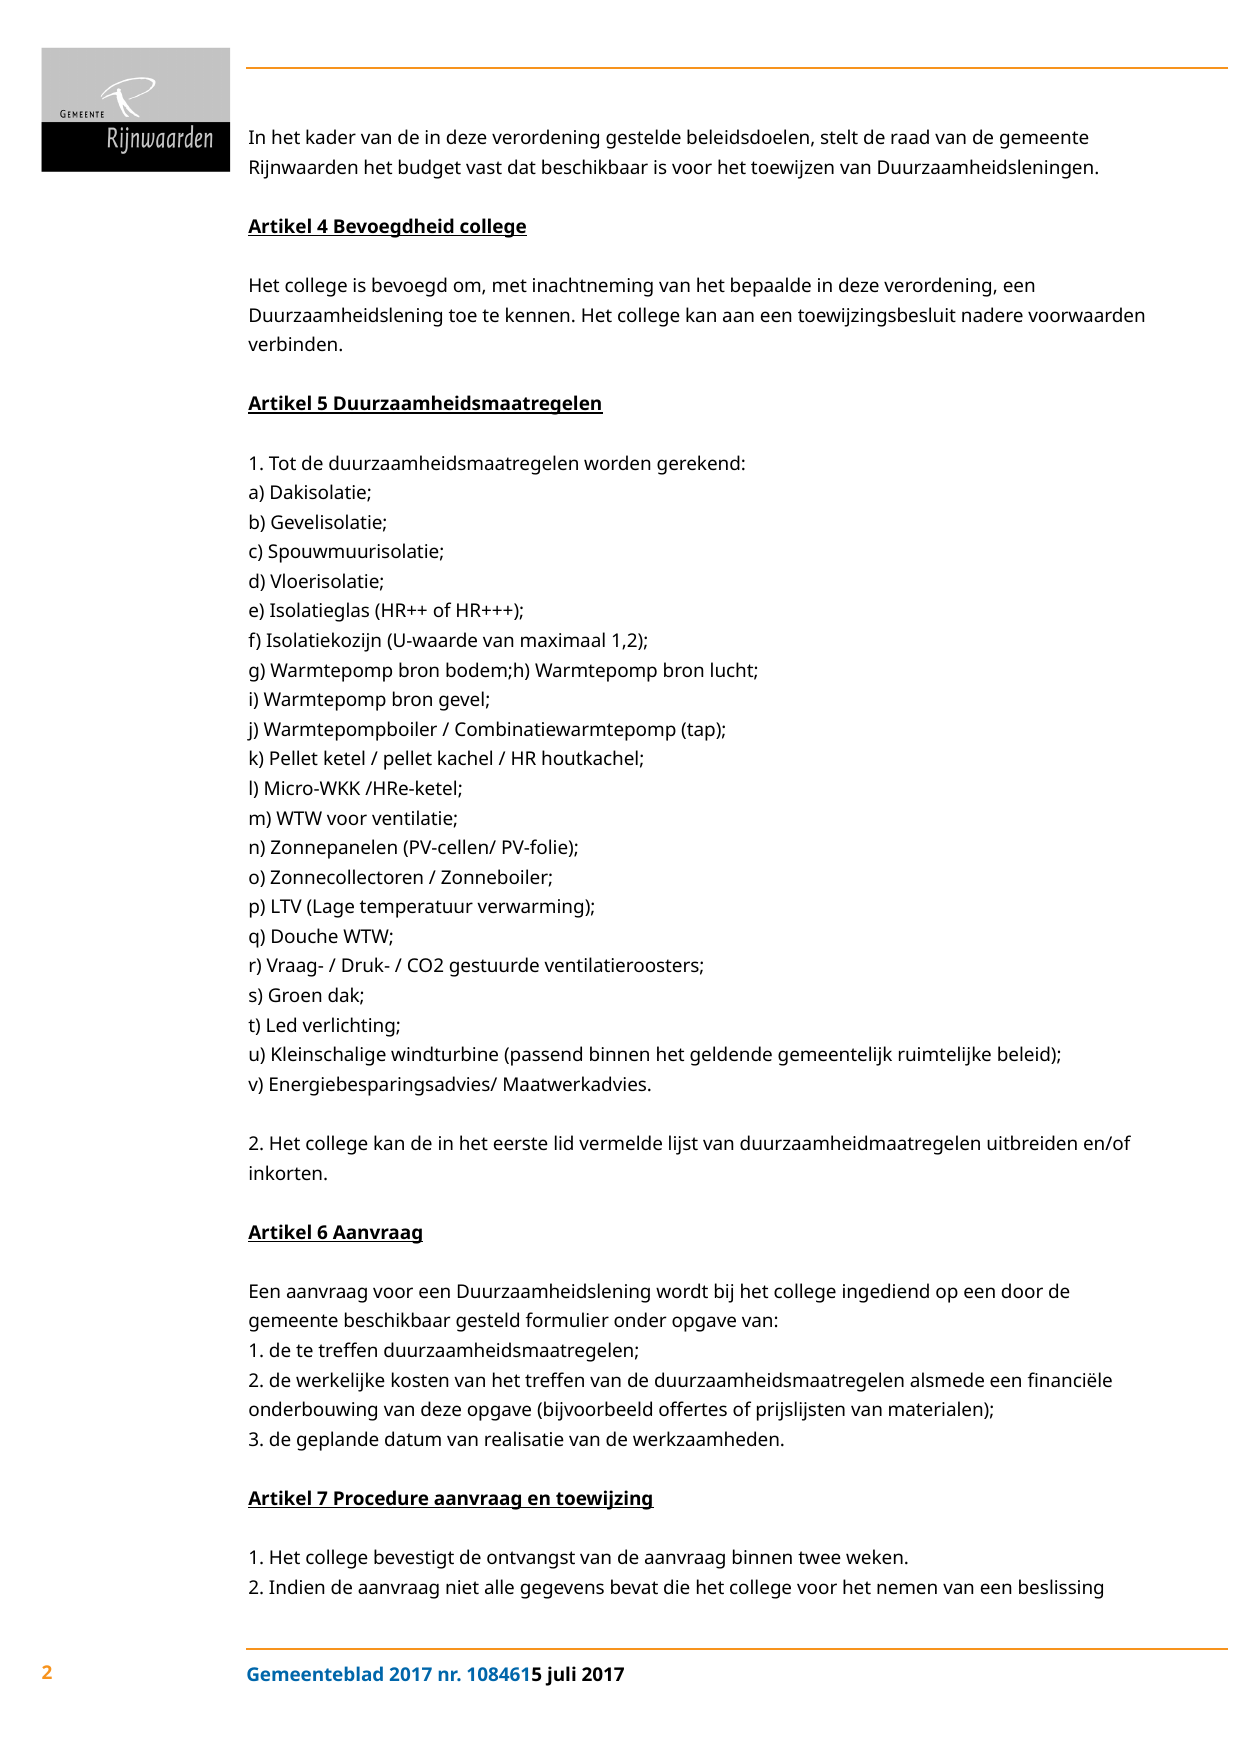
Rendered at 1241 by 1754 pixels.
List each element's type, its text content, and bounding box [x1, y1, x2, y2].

text 1. Het college bevestigt de ontvangst van de aanvraag binnen twee weken. [248, 1544, 1152, 1570]
text 2. Het college kan de in het eerste lid vermelde lijst van duurzaamheidmaatregelen uitbreiden en/of inkorten. [248, 1130, 1152, 1186]
text Artikel 4 Bevoegdheid college [248, 213, 1152, 239]
picture [41, 47, 231, 172]
text i) Warmtepomp bron gevel; [248, 686, 1152, 712]
text 3. de geplande datum van realisatie van de werkzaamheden. [248, 1426, 1152, 1452]
text 1. de te treffen duurzaamheidsmaatregelen; [248, 1337, 1152, 1363]
text q) Douche WTW; [248, 923, 1152, 949]
text c) Spouwmuurisolatie; [248, 538, 1152, 564]
text m) WTW voor ventilatie; [248, 805, 1152, 831]
text b) Gevelisolatie; [248, 509, 1152, 535]
text l) Micro-WKK /HRe-ketel; [248, 775, 1152, 801]
text 2. Indien de aanvraag niet alle gegevens bevat die het college voor het nemen van een beslissing [248, 1574, 1152, 1600]
text 1. Tot de duurzaamheidsmaatregelen worden gerekend: [248, 450, 1152, 476]
text t) Led verlichting; [248, 1012, 1152, 1038]
text g) Warmtepomp bron bodem;h) Warmtepomp bron lucht; [248, 657, 1152, 683]
text k) Pellet ketel / pellet kachel / HR houtkachel; [248, 746, 1152, 771]
text s) Groen dak; [248, 982, 1152, 1008]
text r) Vraag- / Druk- / CO2 gestuurde ventilatieroosters; [248, 953, 1152, 978]
text Het college is bevoegd om, met inachtneming van het bepaalde in deze verordening, een Duurzaamheidslening toe te kennen. Het college kan aan een toewijzingsbesluit nadere voorwaarden verbinden. [248, 272, 1152, 357]
text o) Zonnecollectoren / Zonneboiler; [248, 864, 1152, 890]
text d) Vloerisolatie; [248, 568, 1152, 594]
text f) Isolatiekozijn (U-waarde van maximaal 1,2); [248, 627, 1152, 653]
text Artikel 7 Procedure aanvraag en toewijzing [248, 1485, 1152, 1511]
text Artikel 6 Aanvraag [248, 1219, 1152, 1245]
text v) Energiebesparingsadvies/ Maatwerkadvies. [248, 1071, 1152, 1097]
text In het kader van de in deze verordening gestelde beleidsdoelen, stelt de raad van de gemeente Rijnwaarden het budget vast dat beschikbaar is voor het toewijzen van Duurzaamheidsleningen. [248, 124, 1152, 180]
text p) LTV (Lage temperatuur verwarming); [248, 893, 1152, 919]
text e) Isolatieglas (HR++ of HR+++); [248, 598, 1152, 623]
text n) Zonnepanelen (PV-cellen/ PV-folie); [248, 834, 1152, 860]
text 2. de werkelijke kosten van het treffen van de duurzaamheidsmaatregelen alsmede een financiële onderbouwing van deze opgave (bijvoorbeeld offertes of prijslijsten van materialen); [248, 1367, 1152, 1422]
text Artikel 5 Duurzaamheidsmaatregelen [248, 391, 1152, 416]
text a) Dakisolatie; [248, 479, 1152, 505]
text u) Kleinschalige windturbine (passend binnen het geldende gemeentelijk ruimtelijke beleid); [248, 1041, 1152, 1067]
text j) Warmtepompboiler / Combinatiewarmtepomp (tap); [248, 716, 1152, 742]
text Een aanvraag voor een Duurzaamheidslening wordt bij het college ingediend op een door de gemeente beschikbaar gesteld formulier onder opgave van: [248, 1278, 1152, 1333]
